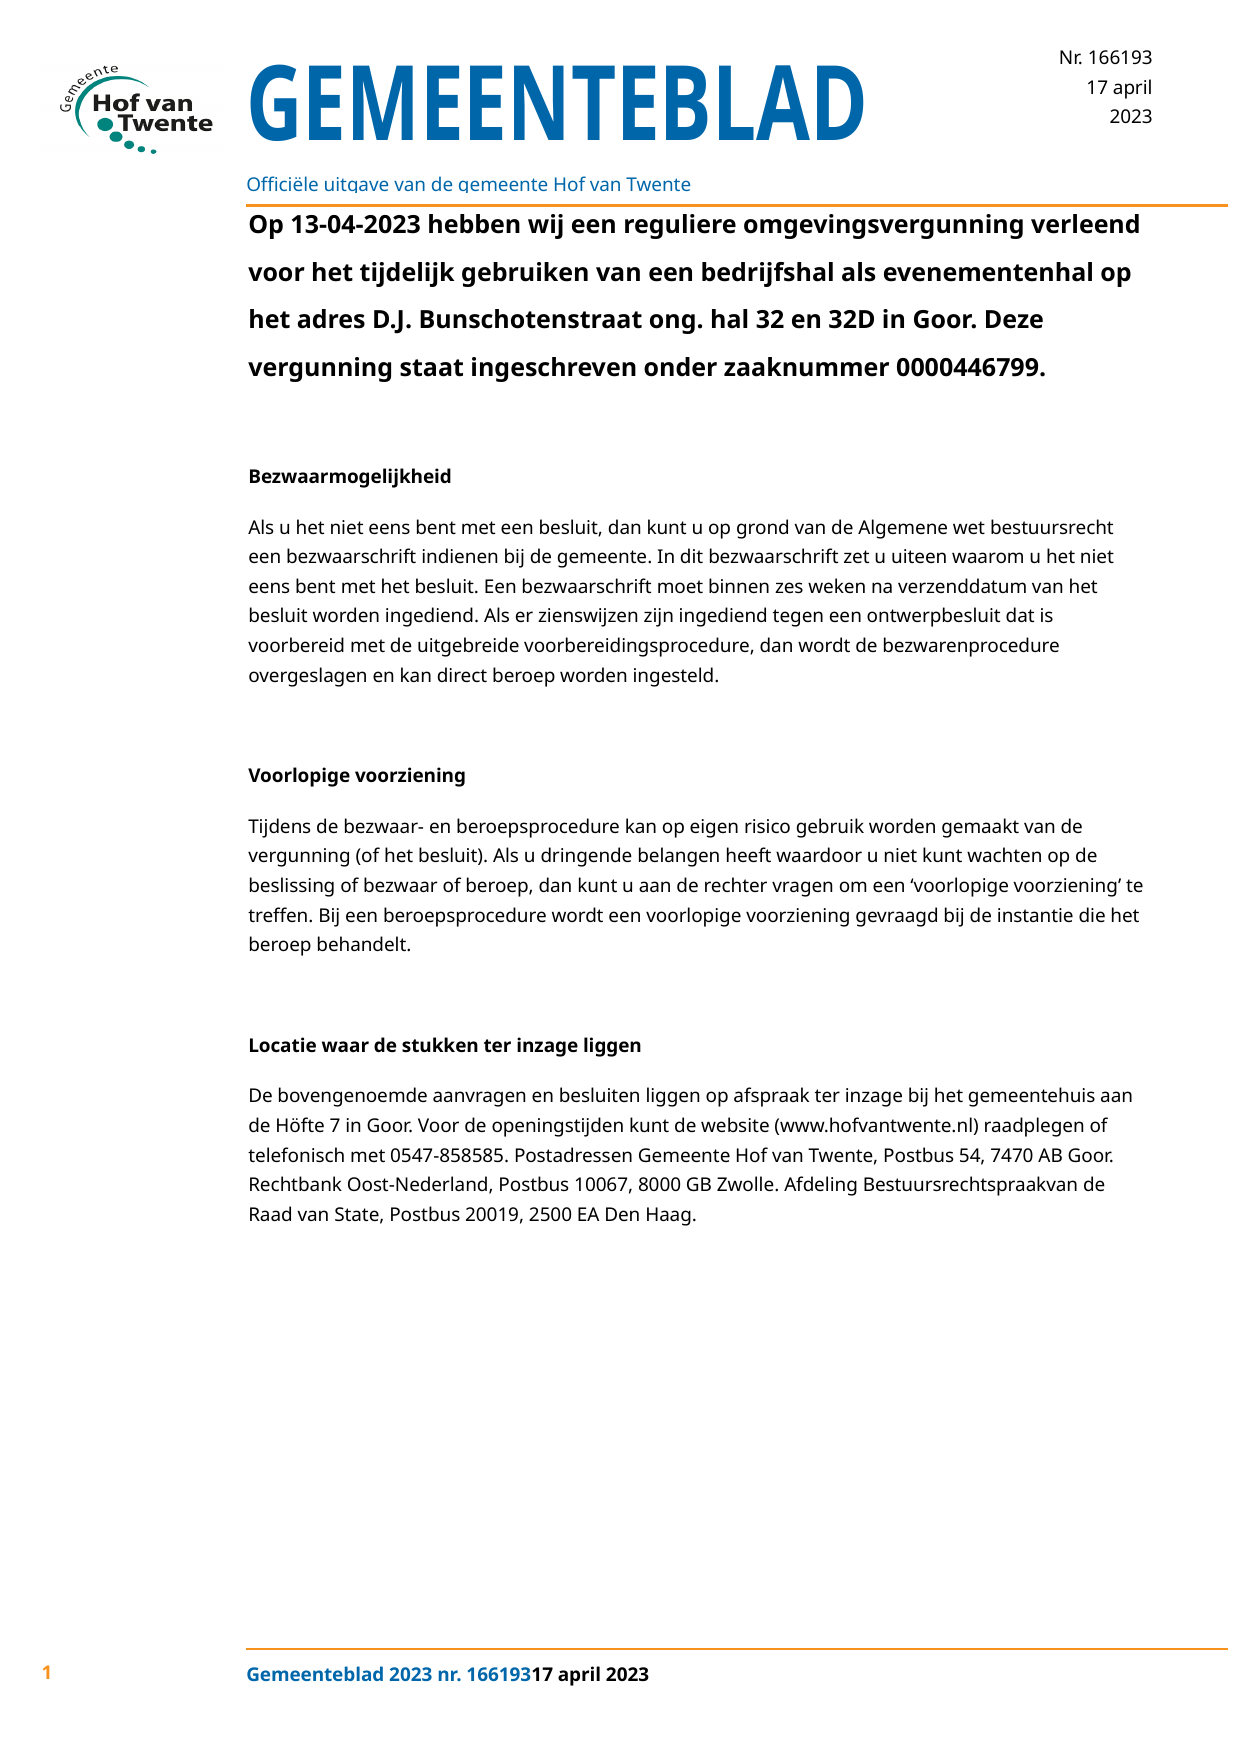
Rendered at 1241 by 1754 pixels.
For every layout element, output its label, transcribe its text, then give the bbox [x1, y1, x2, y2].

text Tijdens de bezwaar- en beroepsprocedure kan op eigen risico gebruik worden gemaakt van de vergunning (of het besluit). Als u dringende belangen heeft waardoor u niet kunt wachten op de beslissing of bezwaar of beroep, dan kunt u aan de rechter vragen om een ‘voorlopige voorziening’ te treffen. Bij een beroepsprocedure wordt een voorlopige voorziening gevraagd bij de instantie die het beroep behandelt. [248, 813, 1152, 957]
text Op 13-04-2023 hebben wij een reguliere omgevingsvergunning verleend voor het tijdelijk gebruiken van een bedrijfshal als evenementenhal op het adres D.J. Bunschotenstraat ong. hal 32 en 32D in Goor. Deze vergunning staat ingeschreven onder zaaknummer 0000446799. [248, 207, 1152, 384]
picture [41, 47, 231, 172]
text Voorlopige voorziening [248, 763, 1152, 788]
text Als u het niet eens bent met een besluit, dan kunt u op grond van de Algemene wet bestuursrecht een bezwaarschrift indienen bij de gemeente. In dit bezwaarschrift zet u uiteen waarom u het niet eens bent met het besluit. Een bezwaarschrift moet binnen zes weken na verzenddatum van het besluit worden ingediend. Als er zienswijzen zijn ingediend tegen een ontwerpbesluit dat is voorbereid met de uitgebreide voorbereidingsprocedure, dan wordt de bezwarenprocedure overgeslagen en kan direct beroep worden ingesteld. [248, 514, 1152, 688]
text De bovengenoemde aanvragen en besluiten liggen op afspraak ter inzage bij het gemeentehuis aan de Höfte 7 in Goor. Voor de openingstijden kunt de website (www.hofvantwente.nl) raadplegen of telefonisch met 0547-858585. Postadressen Gemeente Hof van Twente, Postbus 54, 7470 AB Goor. Rechtbank Oost-Nederland, Postbus 10067, 8000 GB Zwolle. Afdeling Bestuursrechtspraakvan de Raad van State, Postbus 20019, 2500 EA Den Haag. [248, 1083, 1152, 1227]
text Locatie waar de stukken ter inzage liggen [248, 1032, 1152, 1058]
text Bezwaarmogelijkheid [248, 463, 1152, 489]
